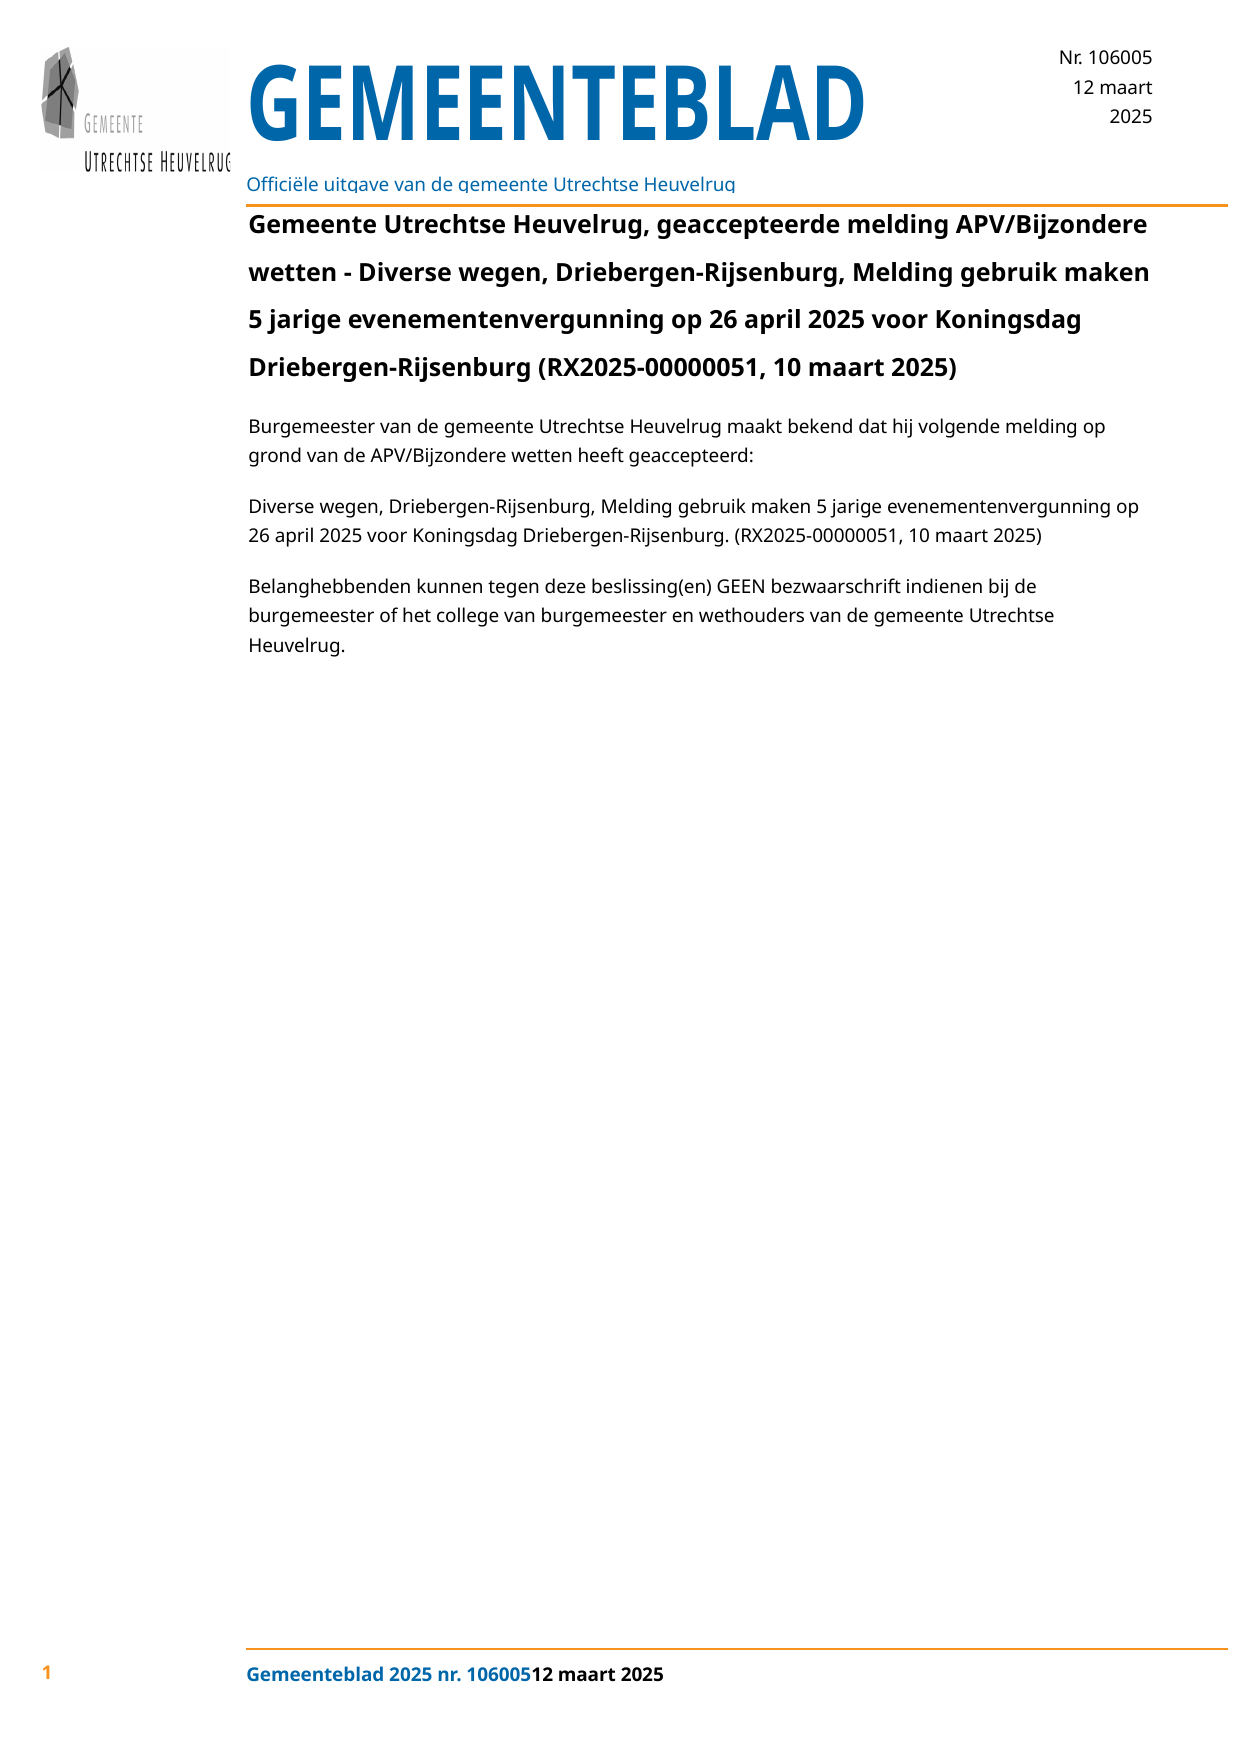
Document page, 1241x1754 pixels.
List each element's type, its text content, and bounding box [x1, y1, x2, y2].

text Gemeente Utrechtse Heuvelrug, geaccepteerde melding APV/Bijzondere wetten - Diverse wegen, Driebergen-Rijsenburg, Melding gebruik maken 5 jarige evenementenvergunning op 26 april 2025 voor Koningsdag Driebergen-Rijsenburg (RX2025-00000051, 10 maart 2025) [248, 207, 1152, 384]
text Burgemeester van de gemeente Utrechtse Heuvelrug maakt bekend dat hij volgende melding op grond van de APV/Bijzondere wetten heeft geaccepteerd: [248, 413, 1152, 468]
picture [41, 47, 231, 172]
text Belanghebbenden kunnen tegen deze beslissing(en) GEEN bezwaarschrift indienen bij de burgemeester of het college van burgemeester en wethouders van de gemeente Utrechtse Heuvelrug. [248, 573, 1152, 658]
text Diverse wegen, Driebergen-Rijsenburg, Melding gebruik maken 5 jarige evenementenvergunning op 26 april 2025 voor Koningsdag Driebergen-Rijsenburg. (RX2025-00000051, 10 maart 2025) [248, 493, 1152, 548]
